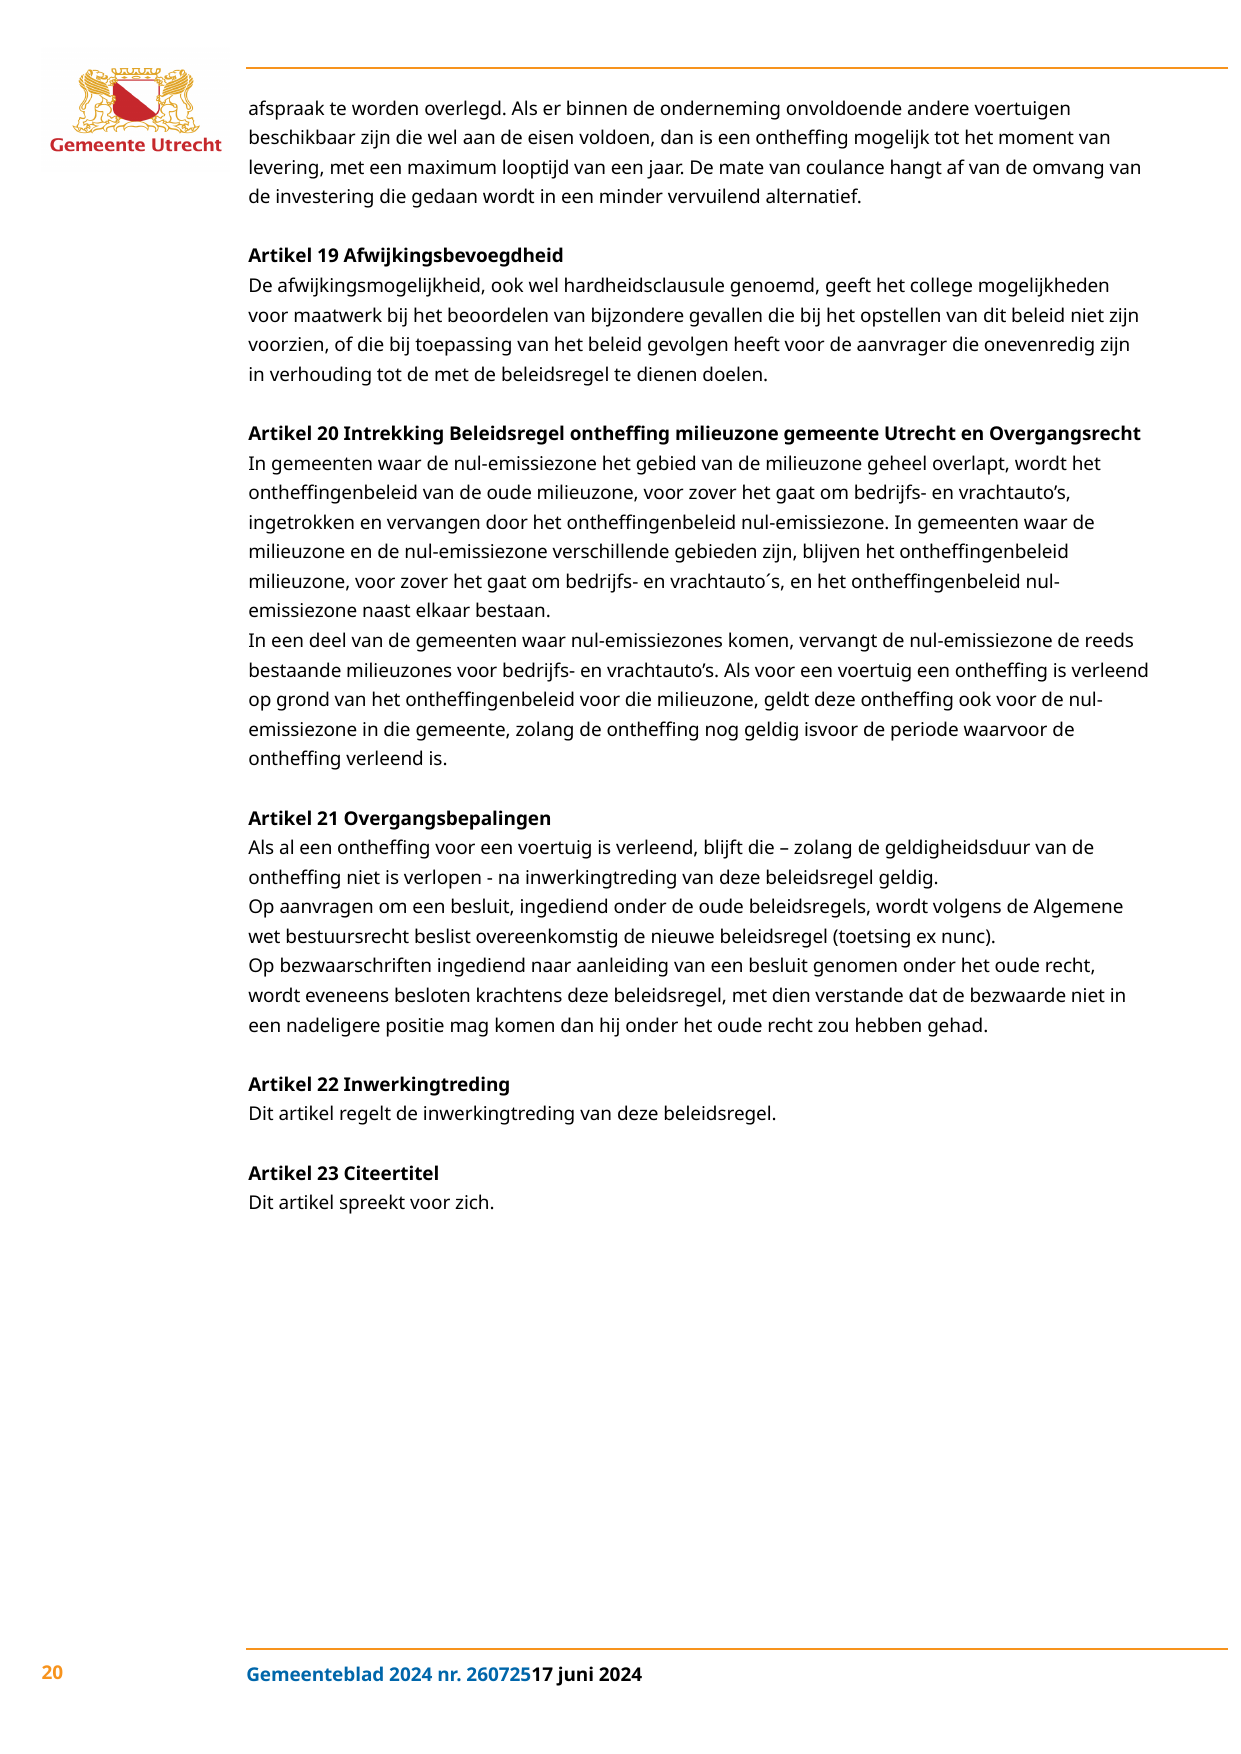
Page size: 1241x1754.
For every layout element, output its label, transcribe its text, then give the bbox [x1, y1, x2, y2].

text Dit artikel regelt de inwerkingtreding van deze beleidsregel. [248, 1101, 1152, 1126]
text afspraak te worden overlegd. Als er binnen de onderneming onvoldoende andere voertuigen beschikbaar zijn die wel aan de eisen voldoen, dan is een ontheffing mogelijk tot het moment van levering, met een maximum looptijd van een jaar. De mate van coulance hangt af van de omvang van de investering die gedaan wordt in een minder vervuilend alternatief. [248, 95, 1152, 209]
text Op bezwaarschriften ingediend naar aanleiding van een besluit genomen onder het oude recht, wordt eveneens besloten krachtens deze beleidsregel, met dien verstande dat de bezwaarde niet in een nadeligere positie mag komen dan hij onder het oude recht zou hebben gehad. [248, 953, 1152, 1038]
text Artikel 22 Inwerkingtreding [248, 1071, 1152, 1097]
text De afwijkingsmogelijkheid, ook wel hardheidsclausule genoemd, geeft het college mogelijkheden voor maatwerk bij het beoordelen van bijzondere gevallen die bij het opstellen van dit beleid niet zijn voorzien, of die bij toepassing van het beleid gevolgen heeft voor de aanvrager die onevenredig zijn in verhouding tot de met de beleidsregel te dienen doelen. [248, 272, 1152, 387]
text Op aanvragen om een besluit, ingediend onder de oude beleidsregels, wordt volgens de Algemene wet bestuursrecht beslist overeenkomstig de nieuwe beleidsregel (toetsing ex nunc). [248, 893, 1152, 949]
text Artikel 23 Citeertitel [248, 1160, 1152, 1186]
text In een deel van de gemeenten waar nul-emissiezones komen, vervangt de nul-emissiezone de reeds bestaande milieuzones voor bedrijfs- en vrachtauto’s. Als voor een voertuig een ontheffing is verleend op grond van het ontheffingenbeleid voor die milieuzone, geldt deze ontheffing ook voor de nul-emissiezone in die gemeente, zolang de ontheffing nog geldig isvoor de periode waarvoor de ontheffing verleend is. [248, 627, 1152, 771]
text Artikel 21 Overgangsbepalingen [248, 805, 1152, 831]
picture [41, 47, 231, 172]
text Dit artikel spreekt voor zich. [248, 1189, 1152, 1215]
text Artikel 20 Intrekking Beleidsregel ontheffing milieuzone gemeente Utrecht en Overgangsrecht [248, 420, 1152, 446]
text Artikel 19 Afwijkingsbevoegdheid [248, 243, 1152, 268]
text In gemeenten waar de nul-emissiezone het gebied van de milieuzone geheel overlapt, wordt het ontheffingenbeleid van de oude milieuzone, voor zover het gaat om bedrijfs- en vrachtauto’s, ingetrokken en vervangen door het ontheffingenbeleid nul-emissiezone. In gemeenten waar de milieuzone en de nul-emissiezone verschillende gebieden zijn, blijven het ontheffingenbeleid milieuzone, voor zover het gaat om bedrijfs- en vrachtauto´s, en het ontheffingenbeleid nul-emissiezone naast elkaar bestaan. [248, 450, 1152, 623]
text Als al een ontheffing voor een voertuig is verleend, blijft die – zolang de geldigheidsduur van de ontheffing niet is verlopen - na inwerkingtreding van deze beleidsregel geldig. [248, 834, 1152, 890]
